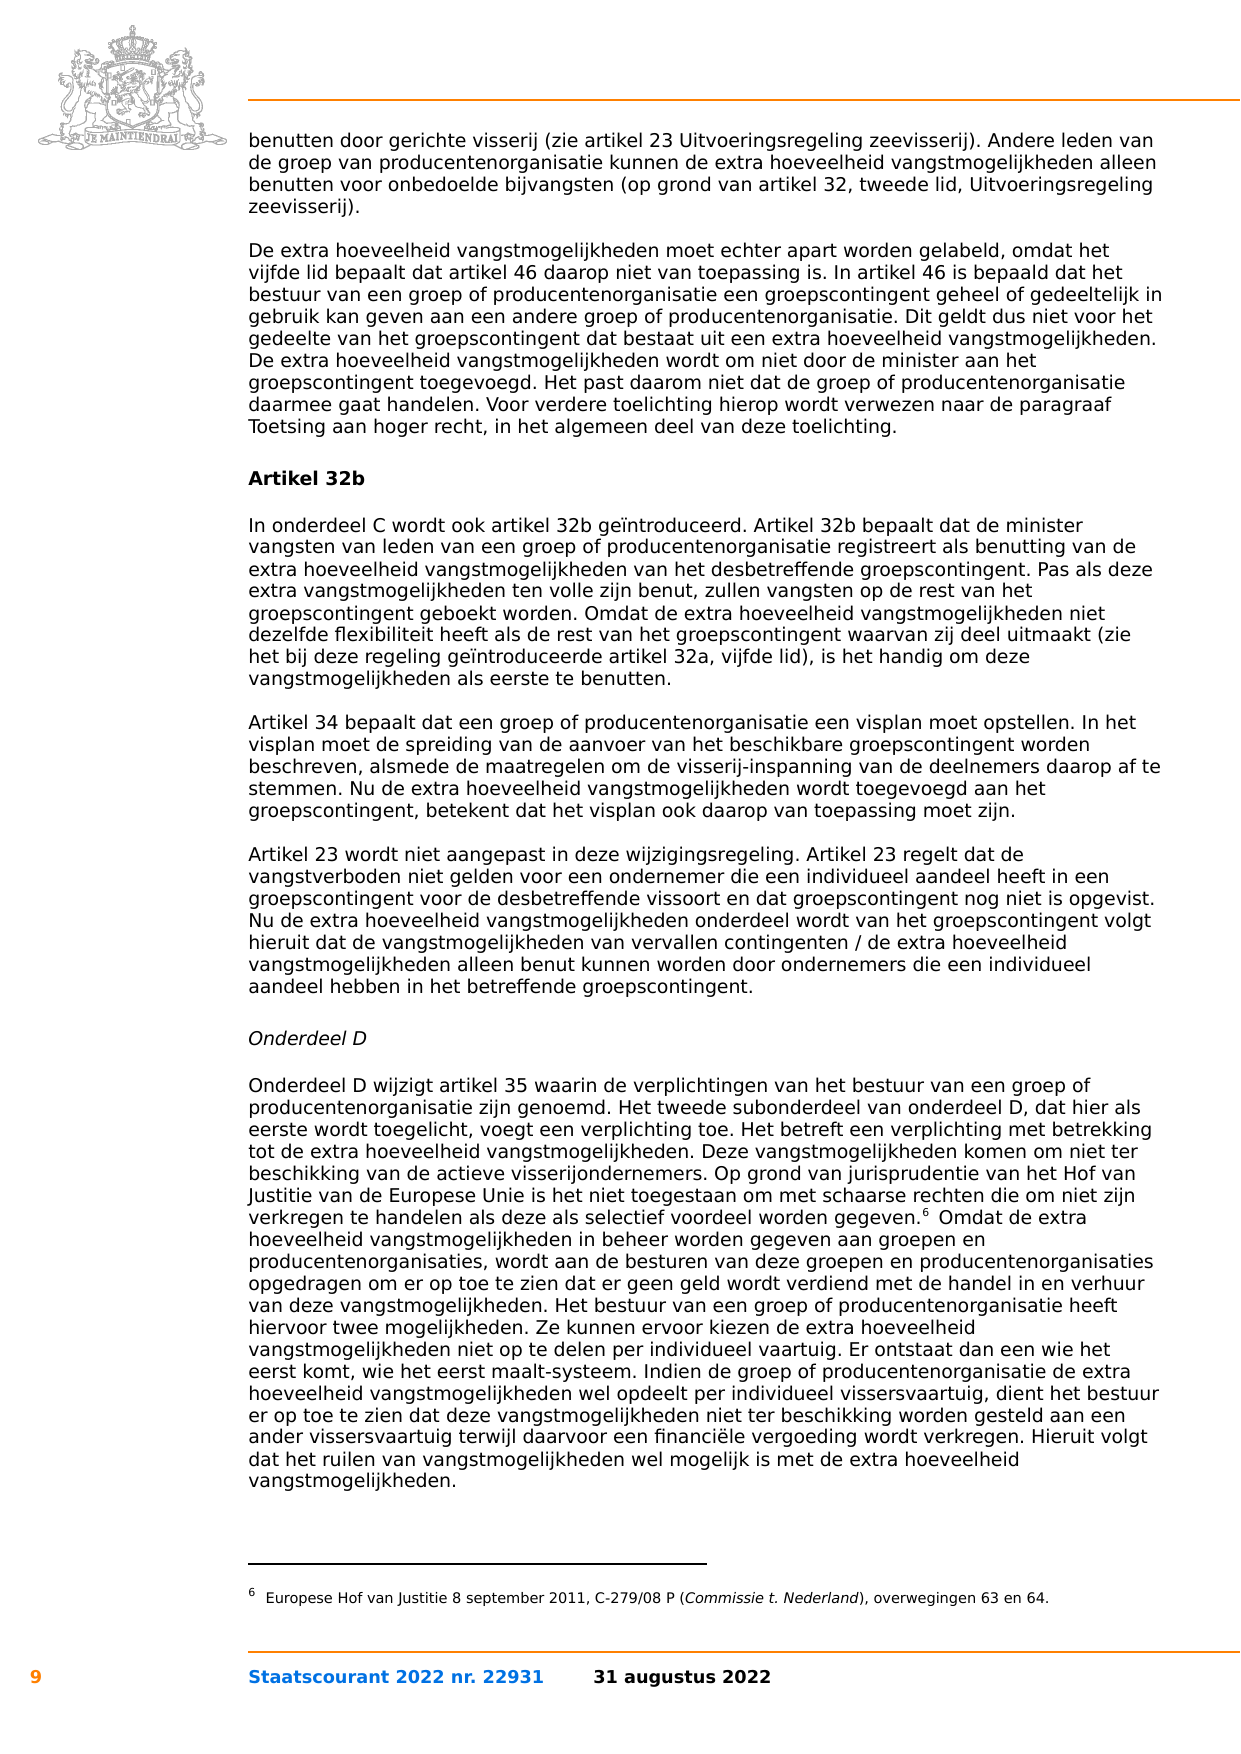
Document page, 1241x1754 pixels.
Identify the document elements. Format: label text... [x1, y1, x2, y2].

text Onderdeel D wijzigt artikel 35 waarin de verplichtingen van het bestuur van een groep of producentenorganisatie zijn genoemd. Het tweede subonderdeel van onderdeel D, dat hier als eerste wordt toegelicht, voegt een verplichting toe. Het betreft een verplichting met betrekking tot de extra hoeveelheid vangstmogelijkheden. Deze vangstmogelijkheden komen om niet ter beschikking van de actieve visserijondernemers. Op grond van jurisprudentie van het Hof van Justitie van de Europese Unie is het niet toegestaan om met schaarse rechten die om niet zijn verkregen te handelen als deze als selectief voordeel worden gegeven. Omdat de extra hoeveelheid vangstmogelijkheden in beheer worden gegeven aan groepen en producentenorganisaties, wordt aan de besturen van deze groepen en producentenorganisaties opgedragen om er op toe te zien dat er geen geld wordt verdiend met de handel in en verhuur van deze vangstmogelijkheden. Het bestuur van een groep of producentenorganisatie heeft hiervoor twee mogelijkheden. Ze kunnen ervoor kiezen de extra hoeveelheid vangstmogelijkheden niet op te delen per individueel vaartuig. Er ontstaat dan een wie het eerst komt, wie het eerst maalt-systeem. Indien de groep of producentenorganisatie de extra hoeveelheid vangstmogelijkheden wel opdeelt per individueel vissersvaartuig, dient het bestuur er op toe te zien dat deze vangstmogelijkheden niet ter beschikking worden gesteld aan een ander vissersvaartuig terwijl daarvoor een financiële vergoeding wordt verkregen. Hieruit volgt dat het ruilen van vangstmogelijkheden wel mogelijk is met de extra hoeveelheid vangstmogelijkheden. [248, 1075, 1163, 1492]
text Artikel 34 bepaalt dat een groep of producentenorganisatie een visplan moet opstellen. In het visplan moet de spreiding van de aanvoer van het beschikbare groepscontingent worden beschreven, alsmede de maatregelen om de visserij-inspanning van de deelnemers daarop af te stemmen. Nu de extra hoeveelheid vangstmogelijkheden wordt toegevoegd aan het groepscontingent, betekent dat het visplan ook daarop van toepassing moet zijn. [248, 712, 1163, 822]
text Artikel 23 wordt niet aangepast in deze wijzigingsregeling. Artikel 23 regelt dat de vangstverboden niet gelden voor een ondernemer die een individueel aandeel heeft in een groepscontingent voor de desbetreffende vissoort en dat groepscontingent nog niet is opgevist. Nu de extra hoeveelheid vangstmogelijkheden onderdeel wordt van het groepscontingent volgt hieruit dat de vangstmogelijkheden van vervallen contingenten / de extra hoeveelheid vangstmogelijkheden alleen benut kunnen worden door ondernemers die een individueel aandeel hebben in het betreffende groepscontingent. [248, 844, 1163, 998]
text In onderdeel C wordt ook artikel 32b geïntroduceerd. Artikel 32b bepaalt dat de minister vangsten van leden van een groep of producentenorganisatie registreert als benutting van de extra hoeveelheid vangstmogelijkheden van het desbetreffende groepscontingent. Pas als deze extra vangstmogelijkheden ten volle zijn benut, zullen vangsten op de rest van het groepscontingent geboekt worden. Omdat de extra hoeveelheid vangstmogelijkheden niet dezelfde flexibiliteit heeft als de rest van het groepscontingent waarvan zij deel uitmaakt (zie het bij deze regeling geïntroduceerde artikel 32a, vijfde lid), is het handig om deze vangstmogelijkheden als eerste te benutten. [248, 514, 1163, 690]
text benutten door gerichte visserij (zie artikel 23 Uitvoeringsregeling zeevisserij). Andere leden van de groep van producentenorganisatie kunnen de extra hoeveelheid vangstmogelijkheden alleen benutten voor onbedoelde bijvangsten (op grond van artikel 32, tweede lid, Uitvoeringsregeling zeevisserij). [248, 130, 1163, 218]
picture [38, 25, 227, 150]
subtitle Artikel 32b [248, 467, 1163, 489]
text Europese Hof van Justitie 8 september 2011, C-279/08 P (Commissie t. Nederland), overwegingen 63 en 64. [248, 1586, 1163, 1608]
text De extra hoeveelheid vangstmogelijkheden moet echter apart worden gelabeld, omdat het vijfde lid bepaalt dat artikel 46 daarop niet van toepassing is. In artikel 46 is bepaald dat het bestuur van een groep of producentenorganisatie een groepscontingent geheel of gedeeltelijk in gebruik kan geven aan een andere groep of producentenorganisatie. Dit geldt dus niet voor het gedeelte van het groepscontingent dat bestaat uit een extra hoeveelheid vangstmogelijkheden. De extra hoeveelheid vangstmogelijkheden wordt om niet door de minister aan het groepscontingent toegevoegd. Het past daarom niet dat de groep of producentenorganisatie daarmee gaat handelen. Voor verdere toelichting hierop wordt verwezen naar de paragraaf Toetsing aan hoger recht, in het algemeen deel van deze toelichting. [248, 240, 1163, 437]
subtitle Onderdeel D [248, 1028, 1163, 1050]
